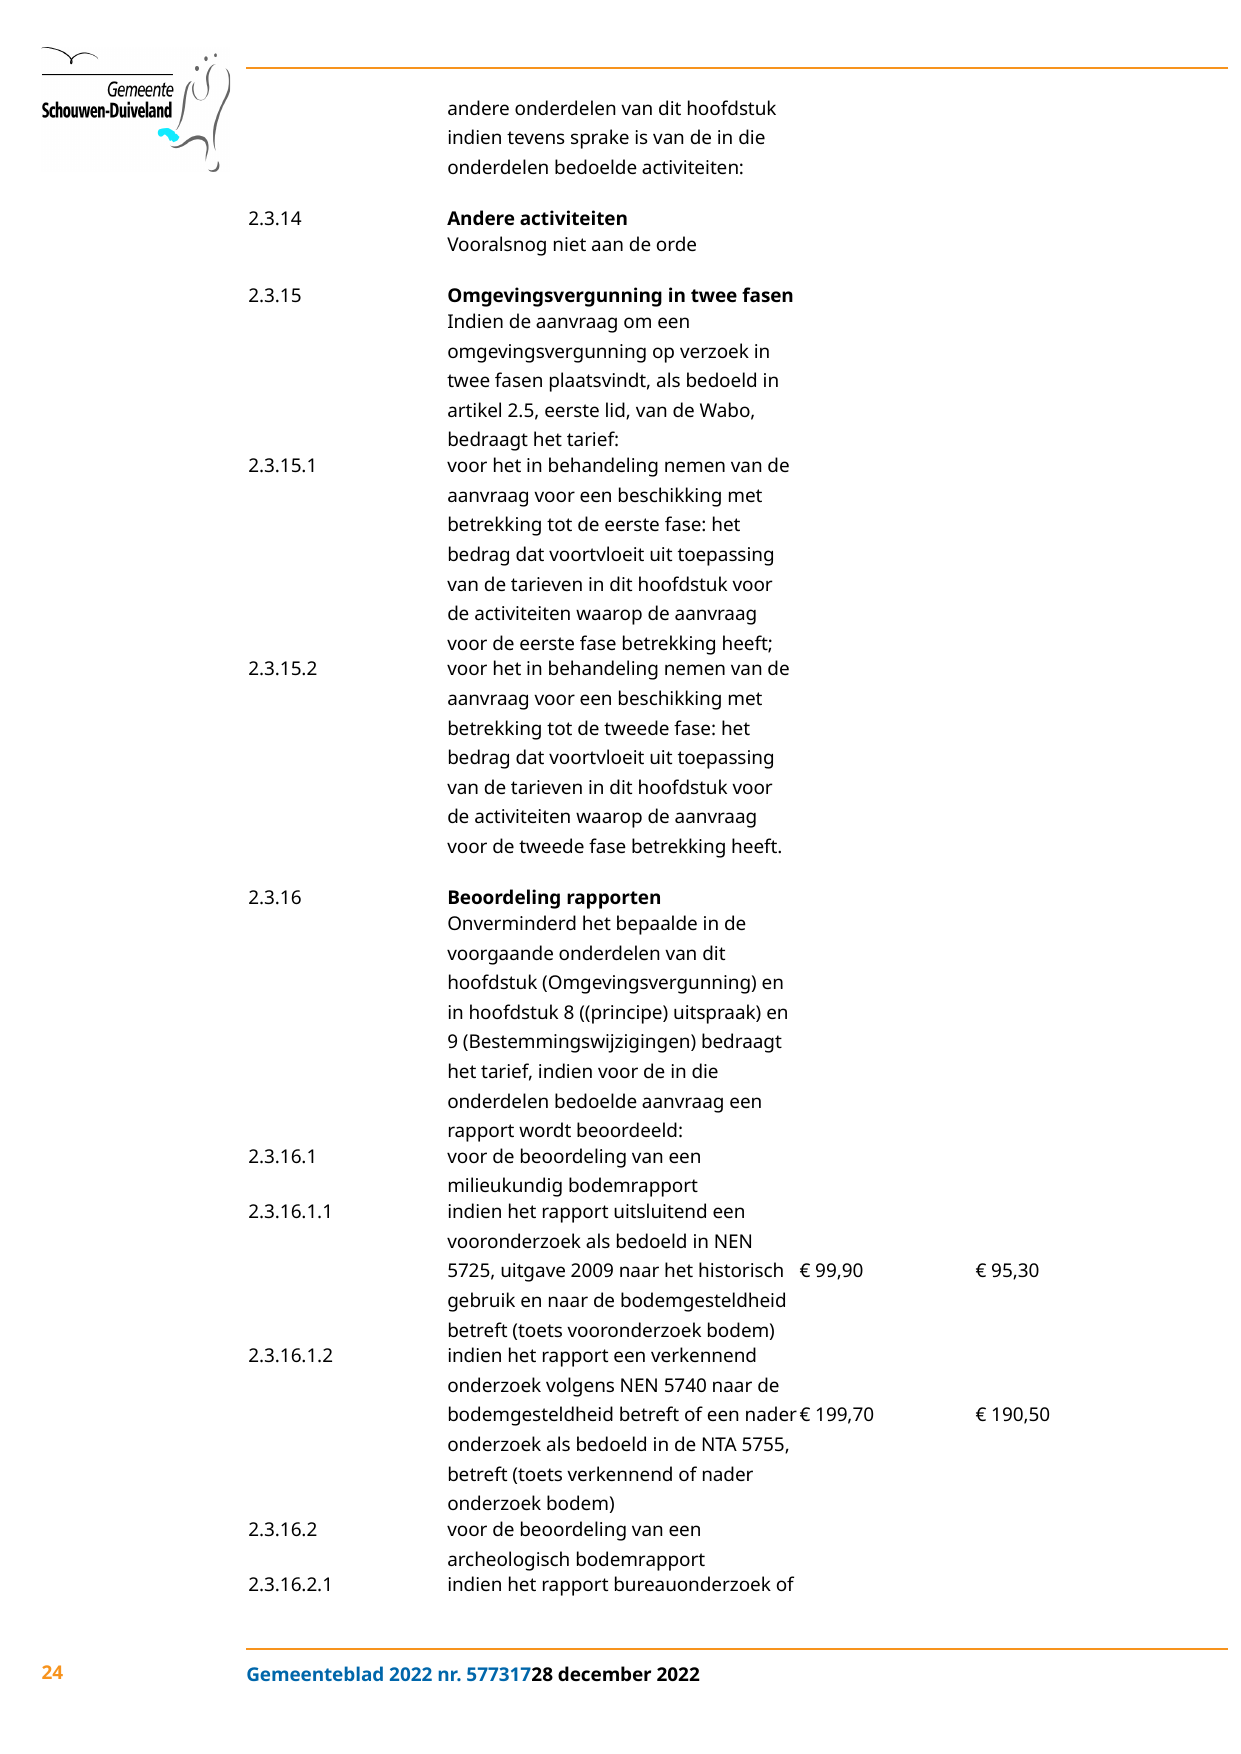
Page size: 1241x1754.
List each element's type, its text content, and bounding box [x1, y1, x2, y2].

table_cell [447, 180, 799, 205]
table_cell [799, 1516, 975, 1571]
table_cell 2.3.15 [248, 283, 447, 308]
table_cell [799, 257, 975, 283]
table_cell voor de beoordeling van een archeologisch bodemrapport [447, 1516, 799, 1571]
table_cell [975, 656, 1152, 859]
table_cell [447, 859, 799, 884]
table_cell [248, 859, 447, 884]
table_cell [975, 1571, 1152, 1597]
table_cell indien het rapport uitsluitend een vooronderzoek als bedoeld in NEN 5725, uitgave 2009 naar het historisch gebruik en naar de bodemgesteldheid betreft (toets vooronderzoek bodem) [447, 1199, 799, 1342]
table_cell Andere activiteiten [447, 205, 799, 231]
table_cell [975, 1516, 1152, 1571]
table_cell [248, 180, 447, 205]
table_cell [799, 180, 975, 205]
table_cell [799, 656, 975, 859]
table_cell Omgevingsvergunning in twee fasen [447, 283, 799, 308]
table_cell [248, 257, 447, 283]
table_cell indien het rapport een verkennend onderzoek volgens NEN 5740 naar de bodemgesteldheid betreft of een nader onderzoek als bedoeld in de NTA 5755, betreft (toets verkennend of nader onderzoek bodem) [447, 1343, 799, 1516]
table_cell [248, 910, 447, 1143]
table_cell [248, 308, 447, 452]
table_cell [975, 1143, 1152, 1198]
table_cell 2.3.16.1.1 [248, 1199, 447, 1342]
table_cell [975, 885, 1152, 910]
table_cell 2.3.16.2 [248, 1516, 447, 1571]
table_cell € 199,70 [799, 1343, 975, 1516]
table_cell [799, 859, 975, 884]
table_cell € 99,90 [799, 1199, 975, 1342]
table_cell [975, 257, 1152, 283]
table_cell [975, 205, 1152, 231]
table_cell [799, 95, 975, 180]
table_cell [799, 1143, 975, 1198]
table_cell [799, 885, 975, 910]
table_cell [975, 180, 1152, 205]
table_cell 2.3.16 [248, 885, 447, 910]
picture [41, 47, 231, 172]
table_cell € 190,50 [975, 1343, 1152, 1516]
table_cell [975, 283, 1152, 308]
table_cell 2.3.14 [248, 205, 447, 231]
table_cell [799, 205, 975, 231]
table_cell [975, 859, 1152, 884]
table_cell Onverminderd het bepaalde in de voorgaande onderdelen van dit hoofdstuk (Omgevingsvergunning) en in hoofdstuk 8 ((principe) uitspraak) en 9 (Bestemmingswijzigingen) bedraagt het tarief, indien voor de in die onderdelen bedoelde aanvraag een rapport wordt beoordeeld: [447, 910, 799, 1143]
table_cell [447, 257, 799, 283]
table_cell [975, 231, 1152, 257]
table_cell [799, 308, 975, 452]
table_cell indien het rapport bureauonderzoek of [447, 1571, 799, 1597]
table_cell 2.3.16.1.2 [248, 1343, 447, 1516]
table_cell [799, 910, 975, 1143]
table_cell 2.3.15.2 [248, 656, 447, 859]
table_cell € 95,30 [975, 1199, 1152, 1342]
table_cell 2.3.16.2.1 [248, 1571, 447, 1597]
table_cell [248, 231, 447, 257]
table_cell Beoordeling rapporten [447, 885, 799, 910]
table_cell [799, 231, 975, 257]
table_cell [248, 95, 447, 180]
table_cell voor het in behandeling nemen van de aanvraag voor een beschikking met betrekking tot de eerste fase: het bedrag dat voortvloeit uit toepassing van de tarieven in dit hoofdstuk voor de activiteiten waarop de aanvraag voor de eerste fase betrekking heeft; [447, 453, 799, 656]
table_cell 2.3.15.1 [248, 453, 447, 656]
table_cell [799, 1571, 975, 1597]
table_cell voor de beoordeling van een milieukundig bodemrapport [447, 1143, 799, 1198]
table_cell [975, 95, 1152, 180]
table_cell [975, 453, 1152, 656]
table_cell [975, 910, 1152, 1143]
table_cell [799, 283, 975, 308]
table_cell 2.3.16.1 [248, 1143, 447, 1198]
table_cell voor het in behandeling nemen van de aanvraag voor een beschikking met betrekking tot de tweede fase: het bedrag dat voortvloeit uit toepassing van de tarieven in dit hoofdstuk voor de activiteiten waarop de aanvraag voor de tweede fase betrekking heeft. [447, 656, 799, 859]
table_cell [799, 453, 975, 656]
table_cell Vooralsnog niet aan de orde [447, 231, 799, 257]
table_cell andere onderdelen van dit hoofdstuk indien tevens sprake is van de in die onderdelen bedoelde activiteiten: [447, 95, 799, 180]
table_cell [975, 308, 1152, 452]
table_cell Indien de aanvraag om een omgevingsvergunning op verzoek in twee fasen plaatsvindt, als bedoeld in artikel 2.5, eerste lid, van de Wabo, bedraagt het tarief: [447, 308, 799, 452]
